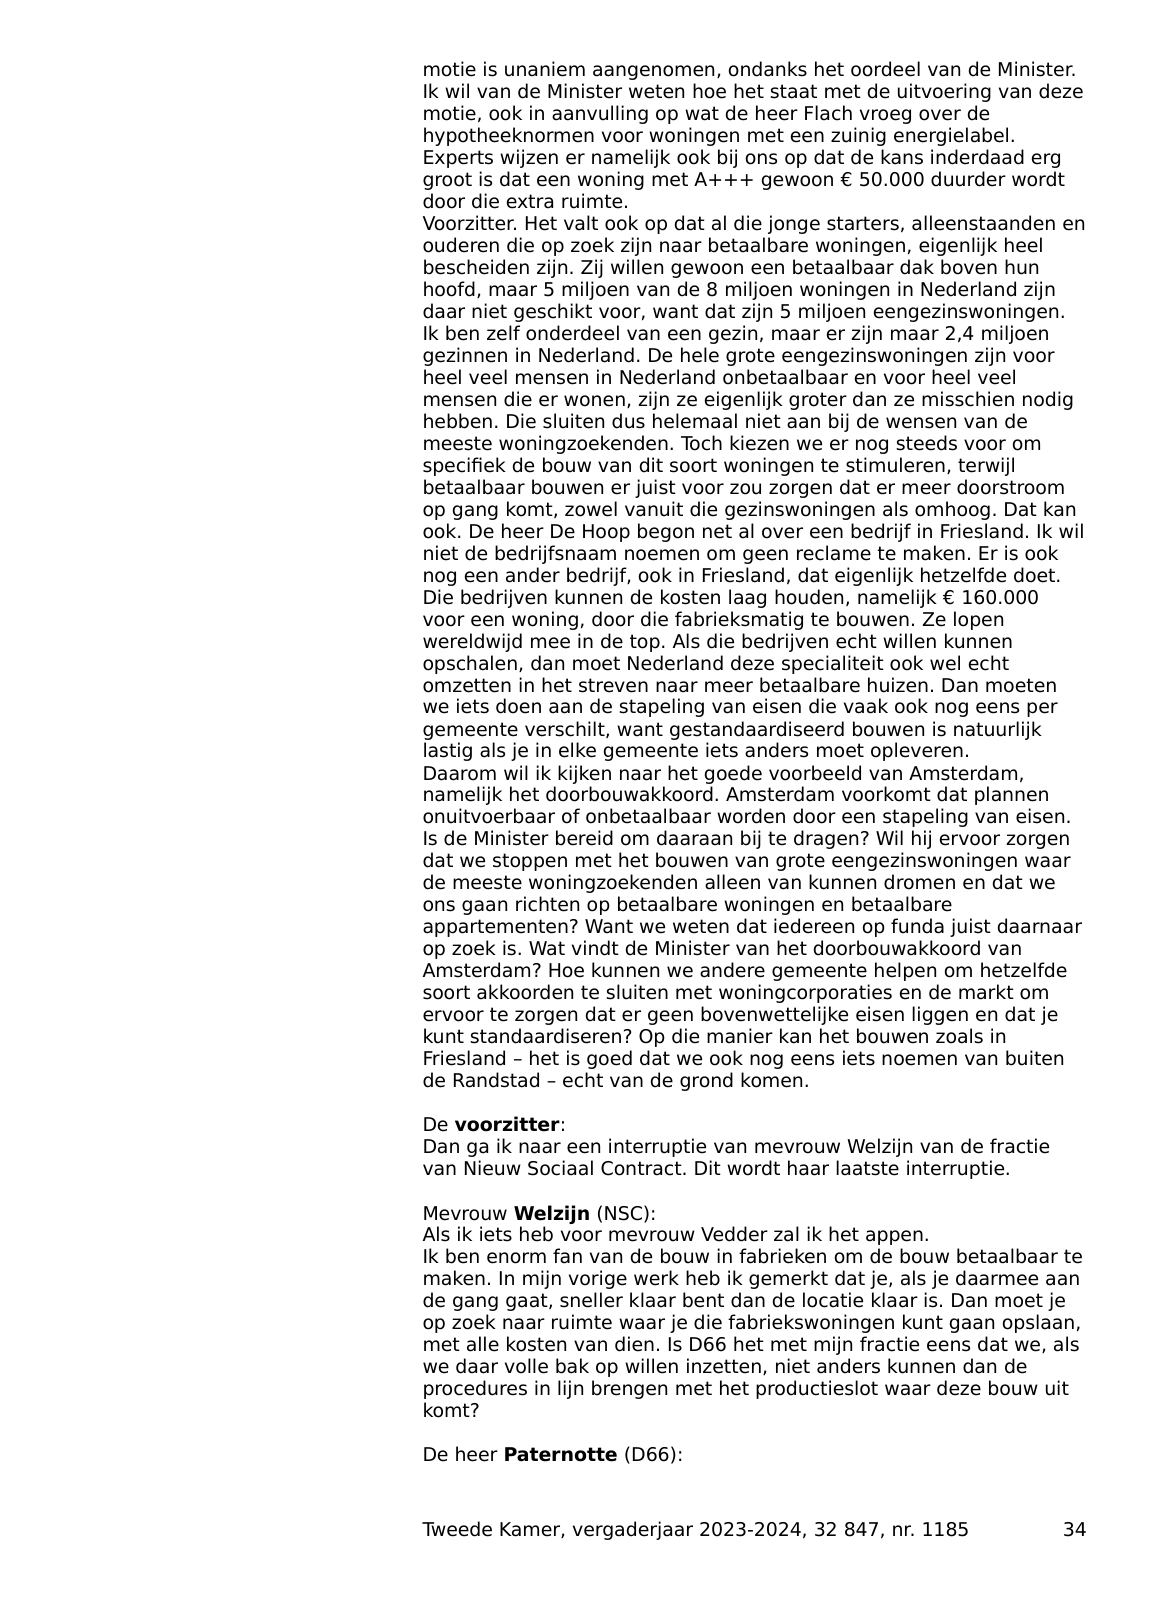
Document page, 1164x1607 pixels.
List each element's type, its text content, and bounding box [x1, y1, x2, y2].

text Daarom wil ik kijken naar het goede voorbeeld van Amsterdam, namelijk het doorbouwakkoord. Amsterdam voorkomt dat plannen onuitvoerbaar of onbetaalbaar worden door een stapeling van eisen. Is de Minister bereid om daaraan bij te dragen? Wil hij ervoor zorgen dat we stoppen met het bouwen van grote eengezinswoningen waar de meeste woningzoekenden alleen van kunnen dromen en dat we ons gaan richten op betaalbare woningen en betaalbare appartementen? Want we weten dat iedereen op funda juist daarnaar op zoek is. Wat vindt de Minister van het doorbouwakkoord van Amsterdam? Hoe kunnen we andere gemeente helpen om hetzelfde soort akkoorden te sluiten met woningcorporaties en de markt om ervoor te zorgen dat er geen bovenwettelijke eisen liggen en dat je kunt standaardiseren? Op die manier kan het bouwen zoals in Friesland – het is goed dat we ook nog eens iets noemen van buiten de Randstad – echt van de grond komen. [422, 762, 1087, 1092]
text De heer Paternotte (D66): [422, 1444, 1087, 1466]
text De voorzitter: [422, 1114, 1087, 1136]
text Ik ben enorm fan van de bouw in fabrieken om de bouw betaalbaar te maken. In mijn vorige werk heb ik gemerkt dat je, als je daarmee aan de gang gaat, sneller klaar bent dan de locatie klaar is. Dan moet je op zoek naar ruimte waar je die fabriekswoningen kunt gaan opslaan, met alle kosten van dien. Is D66 het met mijn fractie eens dat we, als we daar volle bak op willen inzetten, niet anders kunnen dan de procedures in lijn brengen met het productieslot waar deze bouw uit komt? [422, 1246, 1087, 1422]
text motie is unaniem aangenomen, ondanks het oordeel van de Minister. Ik wil van de Minister weten hoe het staat met de uitvoering van deze motie, ook in aanvulling op wat de heer Flach vroeg over de hypotheeknormen voor woningen met een zuinig energielabel. Experts wijzen er namelijk ook bij ons op dat de kans inderdaad erg groot is dat een woning met A+++ gewoon € 50.000 duurder wordt door die extra ruimte. [422, 59, 1087, 213]
text Voorzitter. Het valt ook op dat al die jonge starters, alleenstaanden en ouderen die op zoek zijn naar betaalbare woningen, eigenlijk heel bescheiden zijn. Zij willen gewoon een betaalbaar dak boven hun hoofd, maar 5 miljoen van de 8 miljoen woningen in Nederland zijn daar niet geschikt voor, want dat zijn 5 miljoen eengezinswoningen. Ik ben zelf onderdeel van een gezin, maar er zijn maar 2,4 miljoen gezinnen in Nederland. De hele grote eengezinswoningen zijn voor heel veel mensen in Nederland onbetaalbaar en voor heel veel mensen die er wonen, zijn ze eigenlijk groter dan ze misschien nodig hebben. Die sluiten dus helemaal niet aan bij de wensen van de meeste woningzoekenden. Toch kiezen we er nog steeds voor om specifiek de bouw van dit soort woningen te stimuleren, terwijl betaalbaar bouwen er juist voor zou zorgen dat er meer doorstroom op gang komt, zowel vanuit die gezinswoningen als omhoog. Dat kan ook. De heer De Hoop begon net al over een bedrijf in Friesland. Ik wil niet de bedrijfsnaam noemen om geen reclame te maken. Er is ook nog een ander bedrijf, ook in Friesland, dat eigenlijk hetzelfde doet. Die bedrijven kunnen de kosten laag houden, namelijk € 160.000 voor een woning, door die fabrieksmatig te bouwen. Ze lopen wereldwijd mee in de top. Als die bedrijven echt willen kunnen opschalen, dan moet Nederland deze specialiteit ook wel echt omzetten in het streven naar meer betaalbare huizen. Dan moeten we iets doen aan de stapeling van eisen die vaak ook nog eens per gemeente verschilt, want gestandaardiseerd bouwen is natuurlijk lastig als je in elke gemeente iets anders moet opleveren. [422, 213, 1087, 762]
text Als ik iets heb voor mevrouw Vedder zal ik het appen. [422, 1224, 1087, 1246]
text Dan ga ik naar een interruptie van mevrouw Welzijn van de fractie van Nieuw Sociaal Contract. Dit wordt haar laatste interruptie. [422, 1136, 1087, 1180]
text Mevrouw Welzijn (NSC): [422, 1202, 1087, 1224]
